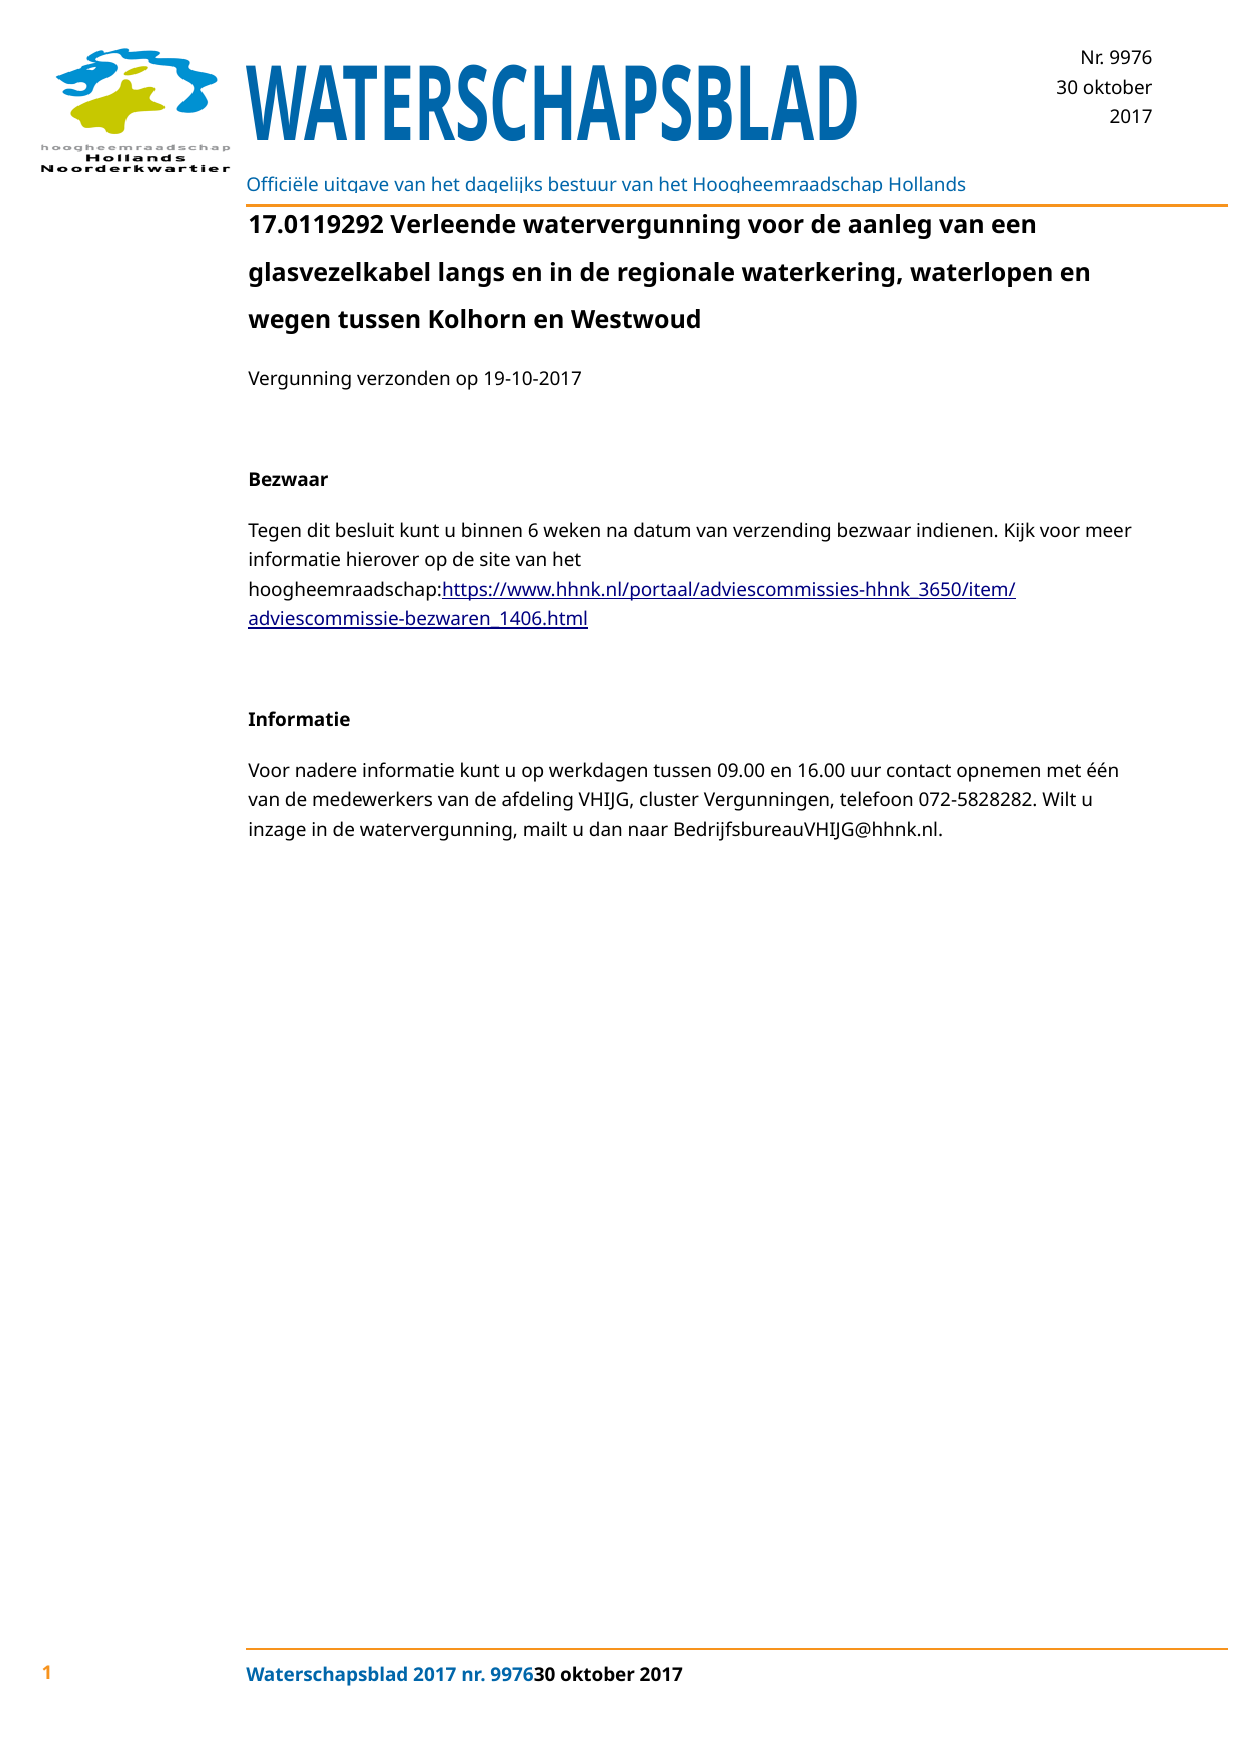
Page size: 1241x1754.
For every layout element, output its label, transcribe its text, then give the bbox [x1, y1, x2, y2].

text Tegen dit besluit kunt u binnen 6 weken na datum van verzending bezwaar indienen. Kijk voor meer informatie hierover op de site van het hoogheemraadschap:https://www.hhnk.nl/portaal/adviescommissies-hhnk_3650/item/adviescommissie-bezwaren_1406.html [248, 517, 1152, 631]
text Bezwaar [248, 466, 1152, 492]
text 17.0119292 Verleende watervergunning voor de aanleg van een glasvezelkabel langs en in de regionale waterkering, waterlopen en wegen tussen Kolhorn en Westwoud [248, 207, 1152, 336]
text Voor nadere informatie kunt u op werkdagen tussen 09.00 en 16.00 uur contact opnemen met één van de medewerkers van de afdeling VHIJG, cluster Vergunningen, telefoon 072-5828282. Wilt u inzage in de watervergunning, mailt u dan naar BedrijfsbureauVHIJG@hhnk.nl. [248, 757, 1152, 842]
text Vergunning verzonden op 19-10-2017 [248, 366, 1152, 391]
text Informatie [248, 706, 1152, 732]
picture [41, 47, 231, 172]
